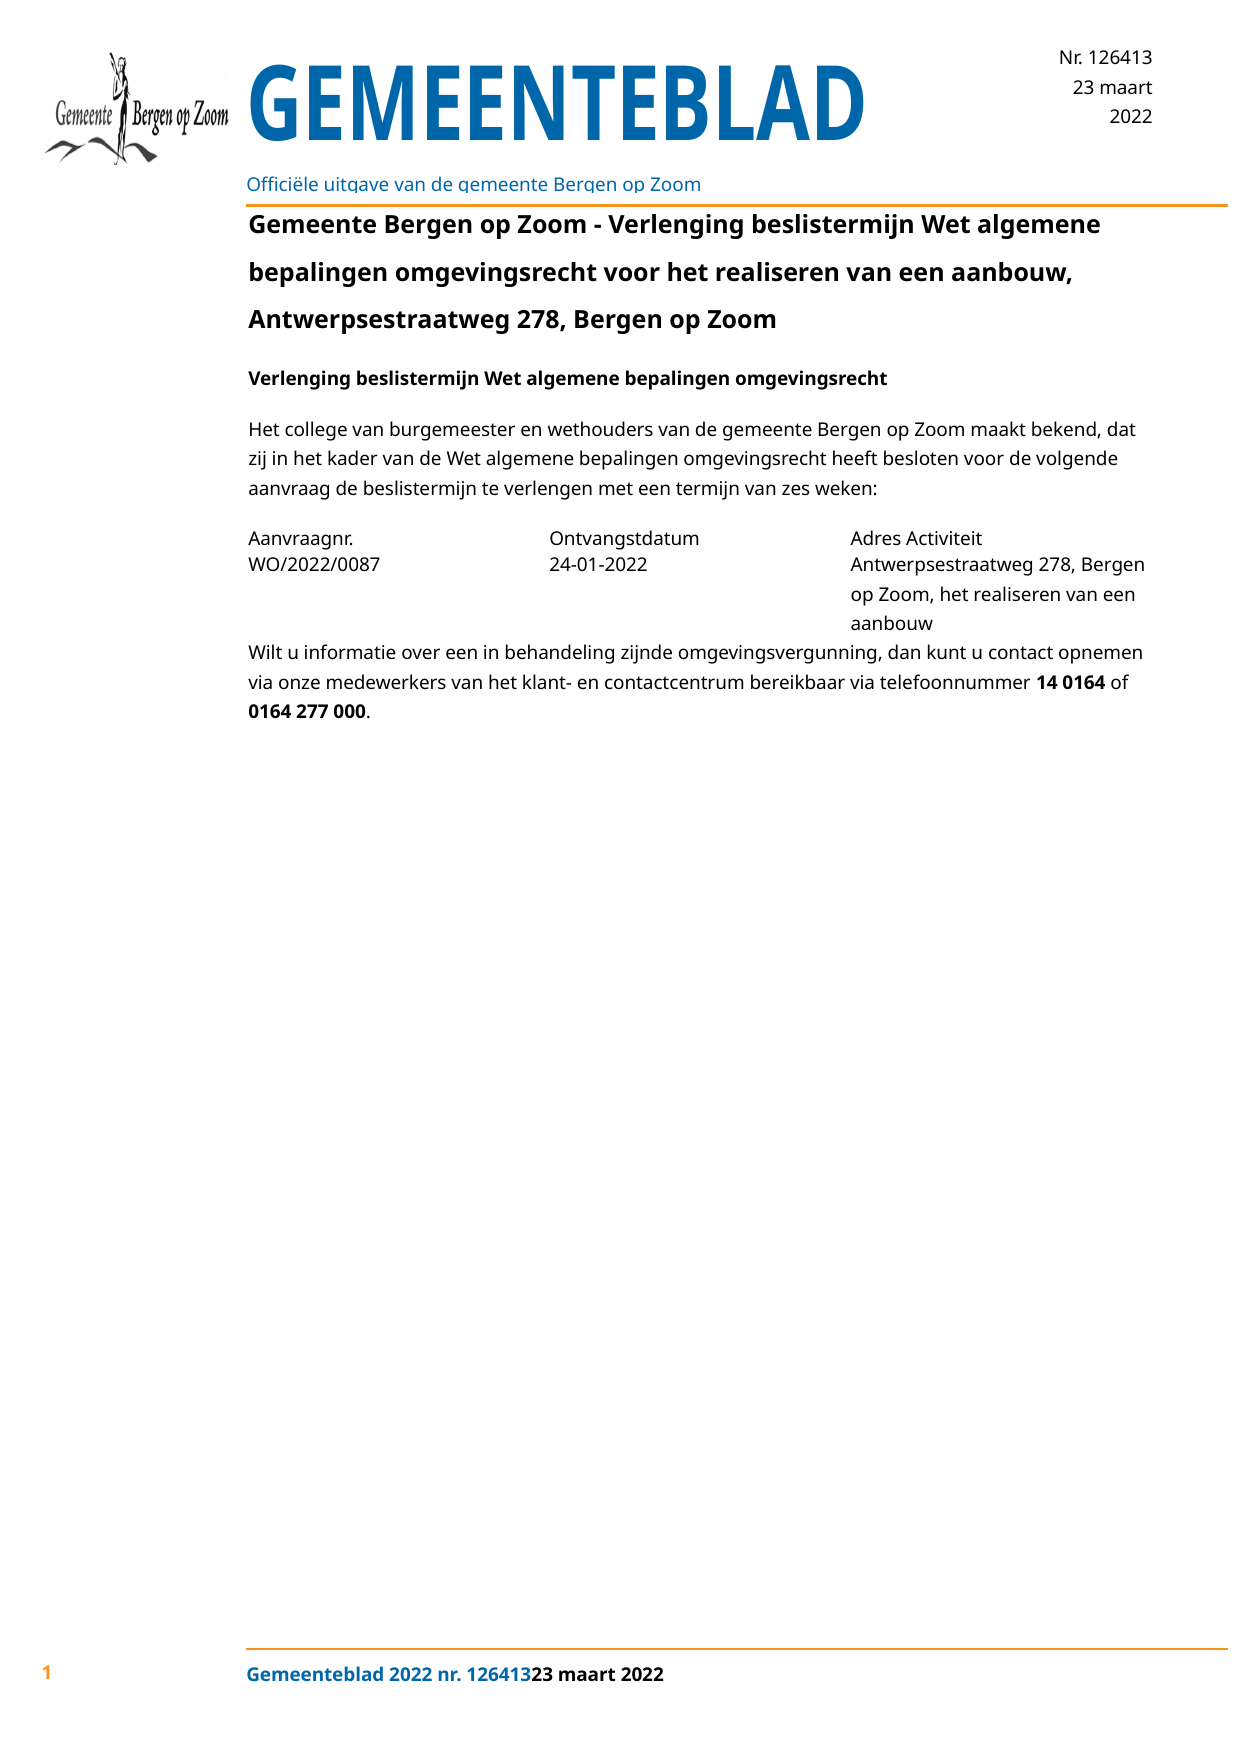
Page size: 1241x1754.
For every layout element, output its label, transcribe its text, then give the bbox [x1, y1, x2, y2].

picture [41, 47, 231, 172]
text Gemeente Bergen op Zoom - Verlenging beslistermijn Wet algemene bepalingen omgevingsrecht voor het realiseren van een aanbouw, Antwerpsestraatweg 278, Bergen op Zoom [248, 207, 1152, 336]
text Het college van burgemeester en wethouders van de gemeente Bergen op Zoom maakt bekend, dat zij in het kader van de Wet algemene bepalingen omgevingsrecht heeft besloten voor de volgende aanvraag de beslistermijn te verlengen met een termijn van zes weken: [248, 416, 1152, 501]
table_cell Antwerpsestraatweg 278, Bergen op Zoom, het realiseren van een aanbouw [850, 551, 1152, 636]
table_cell WO/2022/0087 [248, 551, 549, 636]
table_cell 24-01-2022 [549, 551, 850, 636]
table_header Ontvangstdatum [549, 526, 850, 551]
table_header Adres Activiteit [850, 526, 1152, 551]
table_header Aanvraagnr. [248, 526, 549, 551]
text Verlenging beslistermijn Wet algemene bepalingen omgevingsrecht [248, 366, 1152, 391]
text Wilt u informatie over een in behandeling zijnde omgevingsvergunning, dan kunt u contact opnemen via onze medewerkers van het klant- en contactcentrum bereikbaar via telefoonnummer 14 0164 of 0164 277 000. [248, 639, 1152, 724]
